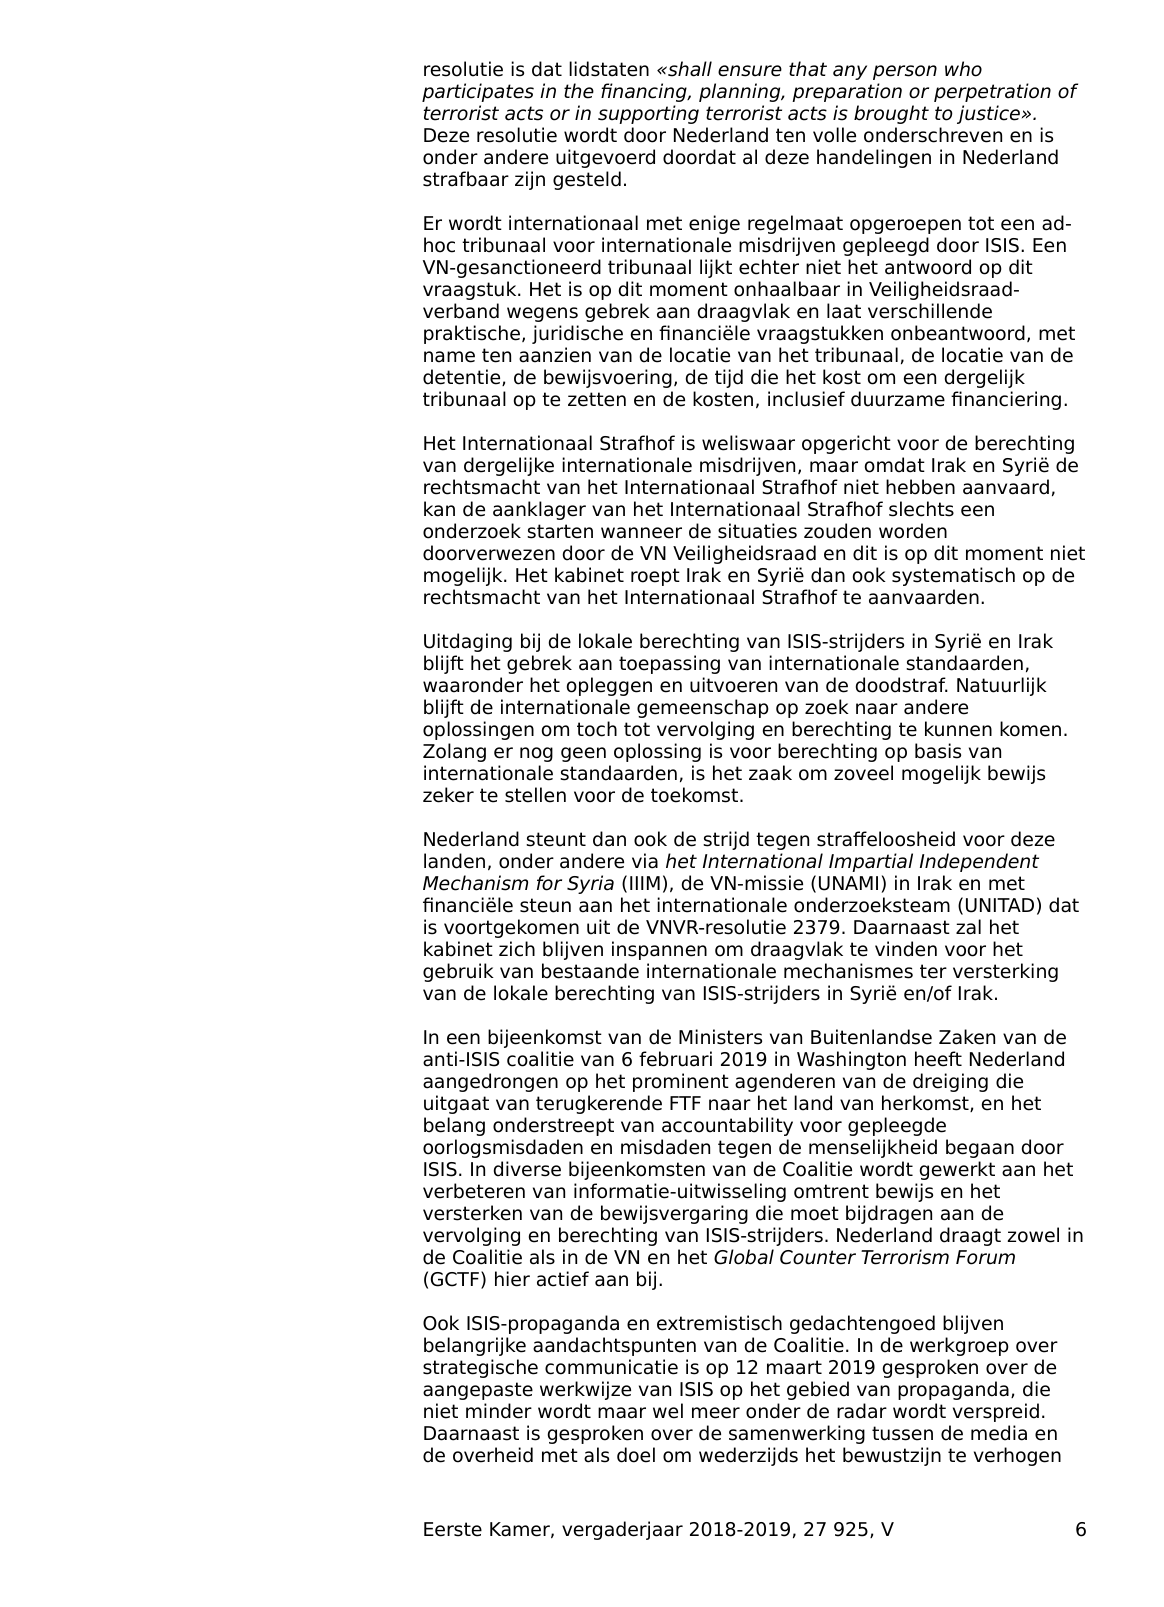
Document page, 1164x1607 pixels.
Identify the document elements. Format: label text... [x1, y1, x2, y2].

text Het Internationaal Strafhof is weliswaar opgericht voor de berechting van dergelijke internationale misdrijven, maar omdat Irak en Syrië de rechtsmacht van het Internationaal Strafhof niet hebben aanvaard, kan de aanklager van het Internationaal Strafhof slechts een onderzoek starten wanneer de situaties zouden worden doorverwezen door de VN Veiligheidsraad en dit is op dit moment niet mogelijk. Het kabinet roept Irak en Syrië dan ook systematisch op de rechtsmacht van het Internationaal Strafhof te aanvaarden. [422, 433, 1087, 609]
text resolutie is dat lidstaten «shall ensure that any person who participates in the financing, planning, preparation or perpetration of terrorist acts or in supporting terrorist acts is brought to justice». Deze resolutie wordt door Nederland ten volle onderschreven en is onder andere uitgevoerd doordat al deze handelingen in Nederland strafbaar zijn gesteld. [422, 59, 1087, 191]
text Uitdaging bij de lokale berechting van ISIS-strijders in Syrië en Irak blijft het gebrek aan toepassing van internationale standaarden, waaronder het opleggen en uitvoeren van de doodstraf. Natuurlijk blijft de internationale gemeenschap op zoek naar andere oplossingen om toch tot vervolging en berechting te kunnen komen. Zolang er nog geen oplossing is voor berechting op basis van internationale standaarden, is het zaak om zoveel mogelijk bewijs zeker te stellen voor de toekomst. [422, 631, 1087, 807]
text In een bijeenkomst van de Ministers van Buitenlandse Zaken van de anti-ISIS coalitie van 6 februari 2019 in Washington heeft Nederland aangedrongen op het prominent agenderen van de dreiging die uitgaat van terugkerende FTF naar het land van herkomst, en het belang onderstreept van accountability voor gepleegde oorlogsmisdaden en misdaden tegen de menselijkheid begaan door ISIS. In diverse bijeenkomsten van de Coalitie wordt gewerkt aan het verbeteren van informatie-uitwisseling omtrent bewijs en het versterken van de bewijsvergaring die moet bijdragen aan de vervolging en berechting van ISIS-strijders. Nederland draagt zowel in de Coalitie als in de VN en het Global Counter Terrorism Forum (GCTF) hier actief aan bij. [422, 1027, 1087, 1291]
text Ook ISIS-propaganda en extremistisch gedachtengoed blijven belangrijke aandachtspunten van de Coalitie. In de werkgroep over strategische communicatie is op 12 maart 2019 gesproken over de aangepaste werkwijze van ISIS op het gebied van propaganda, die niet minder wordt maar wel meer onder de radar wordt verspreid. Daarnaast is gesproken over de samenwerking tussen de media en de overheid met als doel om wederzijds het bewustzijn te verhogen [422, 1313, 1087, 1467]
text Nederland steunt dan ook de strijd tegen straffeloosheid voor deze landen, onder andere via het International Impartial Independent Mechanism for Syria (IIIM), de VN-missie (UNAMI) in Irak en met financiële steun aan het internationale onderzoeksteam (UNITAD) dat is voortgekomen uit de VNVR-resolutie 2379. Daarnaast zal het kabinet zich blijven inspannen om draagvlak te vinden voor het gebruik van bestaande internationale mechanismes ter versterking van de lokale berechting van ISIS-strijders in Syrië en/of Irak. [422, 829, 1087, 1005]
text Er wordt internationaal met enige regelmaat opgeroepen tot een ad-hoc tribunaal voor internationale misdrijven gepleegd door ISIS. Een VN-gesanctioneerd tribunaal lijkt echter niet het antwoord op dit vraagstuk. Het is op dit moment onhaalbaar in Veiligheidsraad-verband wegens gebrek aan draagvlak en laat verschillende praktische, juridische en financiële vraagstukken onbeantwoord, met name ten aanzien van de locatie van het tribunaal, de locatie van de detentie, de bewijsvoering, de tijd die het kost om een dergelijk tribunaal op te zetten en de kosten, inclusief duurzame financiering. [422, 213, 1087, 411]
